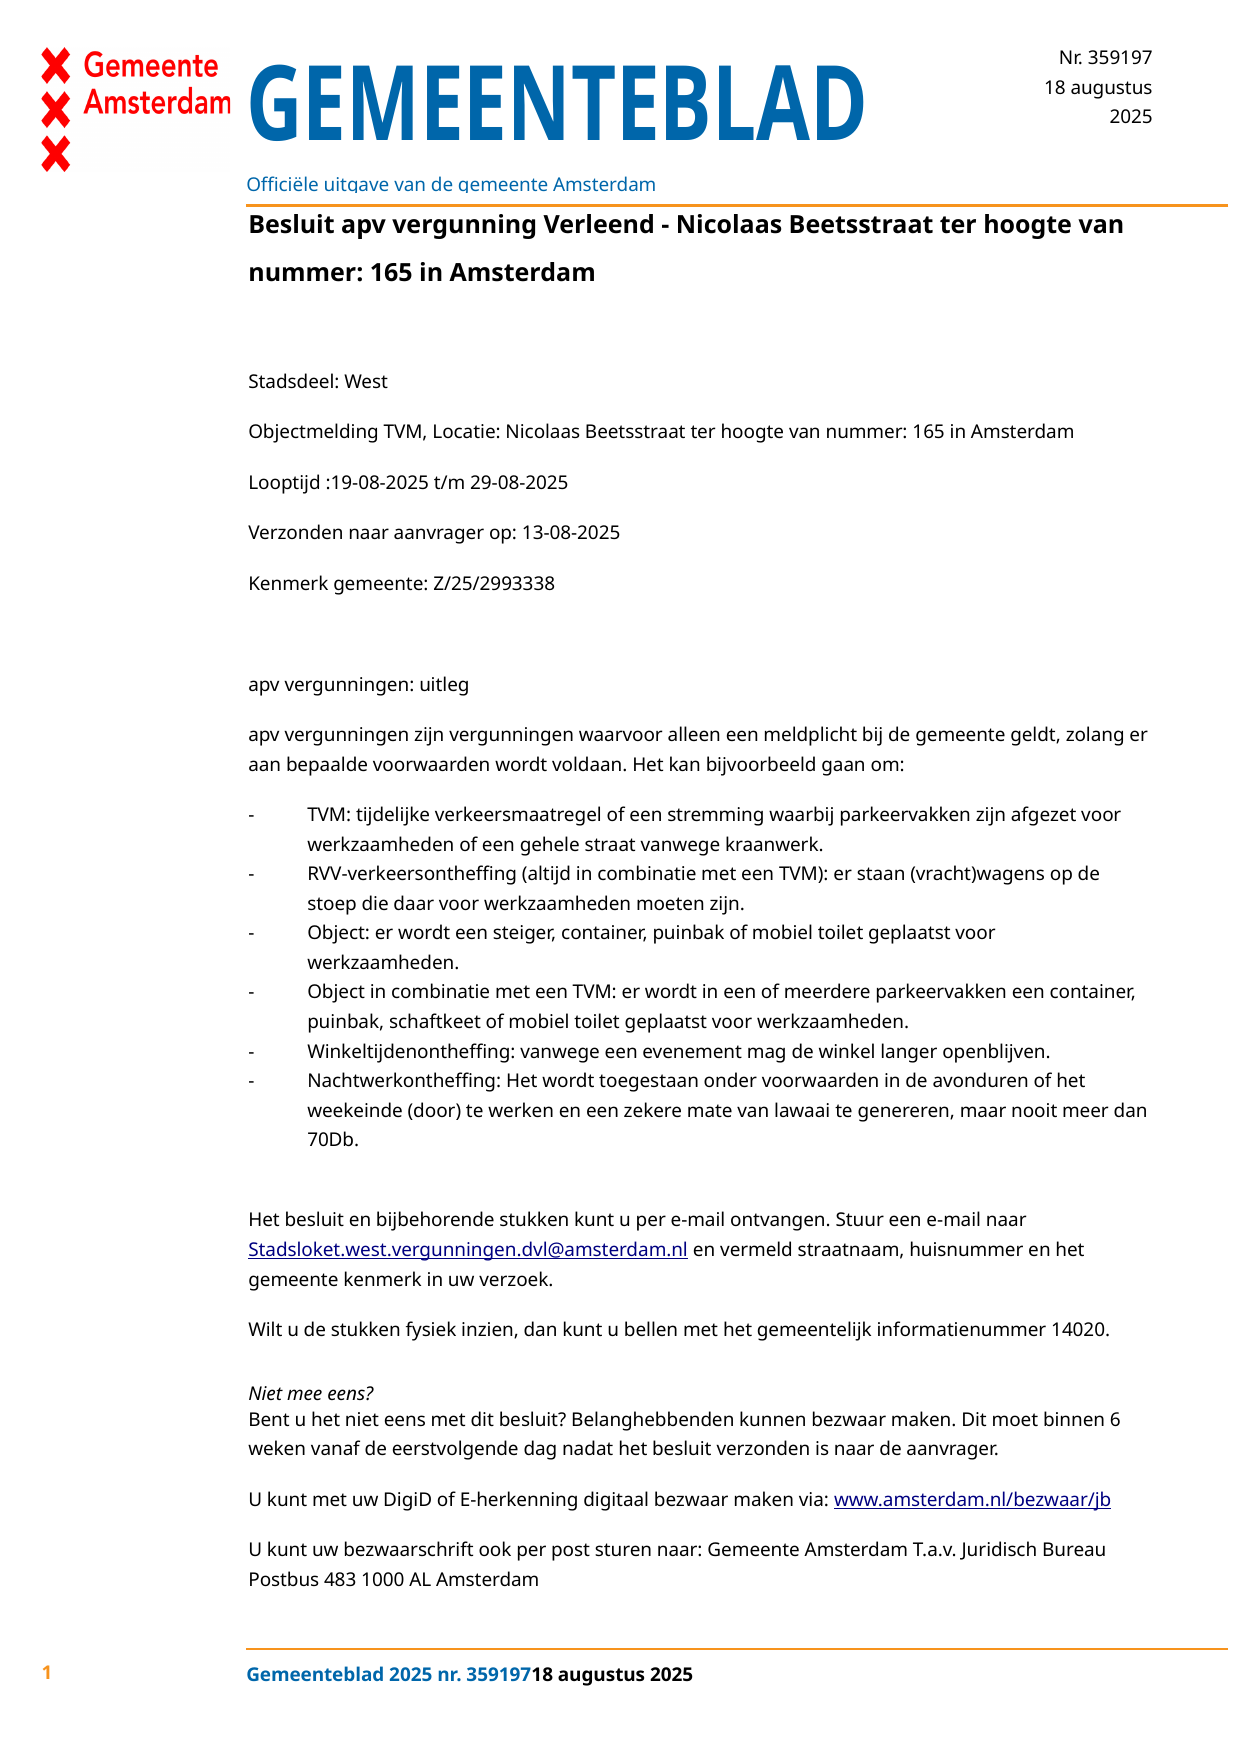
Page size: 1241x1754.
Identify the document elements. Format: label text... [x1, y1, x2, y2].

text apv vergunningen zijn vergunningen waarvoor alleen een meldplicht bij de gemeente geldt, zolang er aan bepaalde voorwaarden wordt voldaan. Het kan bijvoorbeeld gaan om: [248, 721, 1152, 777]
list TVM: tijdelijke verkeersmaatregel of een stremming waarbij parkeervakken zijn afgezet voor werkzaamheden of een gehele straat vanwege kraanwerk. [248, 801, 1152, 857]
list Object: er wordt een steiger, container, puinbak of mobiel toilet geplaatst voor werkzaamheden. [248, 919, 1152, 975]
text Stadsdeel: West [248, 368, 1152, 394]
list Object in combinatie met een TVM: er wordt in een of meerdere parkeervakken een container, puinbak, schaftkeet of mobiel toilet geplaatst voor werkzaamheden. [248, 979, 1152, 1034]
text Wilt u de stukken fysiek inzien, dan kunt u bellen met het gemeentelijk informatienummer 14020. [248, 1316, 1152, 1342]
list RVV-verkeersontheffing (altijd in combinatie met een TVM): er staan (vracht)wagens op de stoep die daar voor werkzaamheden moeten zijn. [248, 860, 1152, 916]
text Verzonden naar aanvrager op: 13-08-2025 [248, 519, 1152, 545]
text Looptijd :19-08-2025 t/m 29-08-2025 [248, 469, 1152, 495]
list Winkeltijdenontheffing: vanwege een evenement mag de winkel langer openblijven. [248, 1038, 1152, 1064]
text Besluit apv vergunning Verleend - Nicolaas Beetsstraat ter hoogte van nummer: 165 in Amsterdam [248, 207, 1152, 288]
text U kunt met uw DigiD of E-herkenning digitaal bezwaar maken via: www.amsterdam.nl/bezwaar/jb [248, 1486, 1152, 1512]
text apv vergunningen: uitleg [248, 671, 1152, 697]
text Kenmerk gemeente: Z/25/2993338 [248, 570, 1152, 596]
text Het besluit en bijbehorende stukken kunt u per e-mail ontvangen. Stuur een e-mail naar Stadsloket.west.vergunningen.dvl@amsterdam.nl en vermeld straatnaam, huisnummer en het gemeente kenmerk in uw verzoek. [248, 1207, 1152, 1292]
text Objectmelding TVM, Locatie: Nicolaas Beetsstraat ter hoogte van nummer: 165 in Amsterdam [248, 419, 1152, 444]
text Bent u het niet eens met dit besluit? Belanghebbenden kunnen bezwaar maken. Dit moet binnen 6 weken vanaf de eerstvolgende dag nadat het besluit verzonden is naar de aanvrager. [248, 1406, 1152, 1461]
list Nachtwerkontheffing: Het wordt toegestaan onder voorwaarden in de avonduren of het weekeinde (door) te werken en een zekere mate van lawaai te genereren, maar nooit meer dan 70Db. [248, 1067, 1152, 1152]
text U kunt uw bezwaarschrift ook per post sturen naar: Gemeente Amsterdam T.a.v. Juridisch Bureau Postbus 483 1000 AL Amsterdam [248, 1536, 1152, 1592]
picture [41, 47, 231, 172]
text Niet mee eens? [248, 1380, 1152, 1406]
